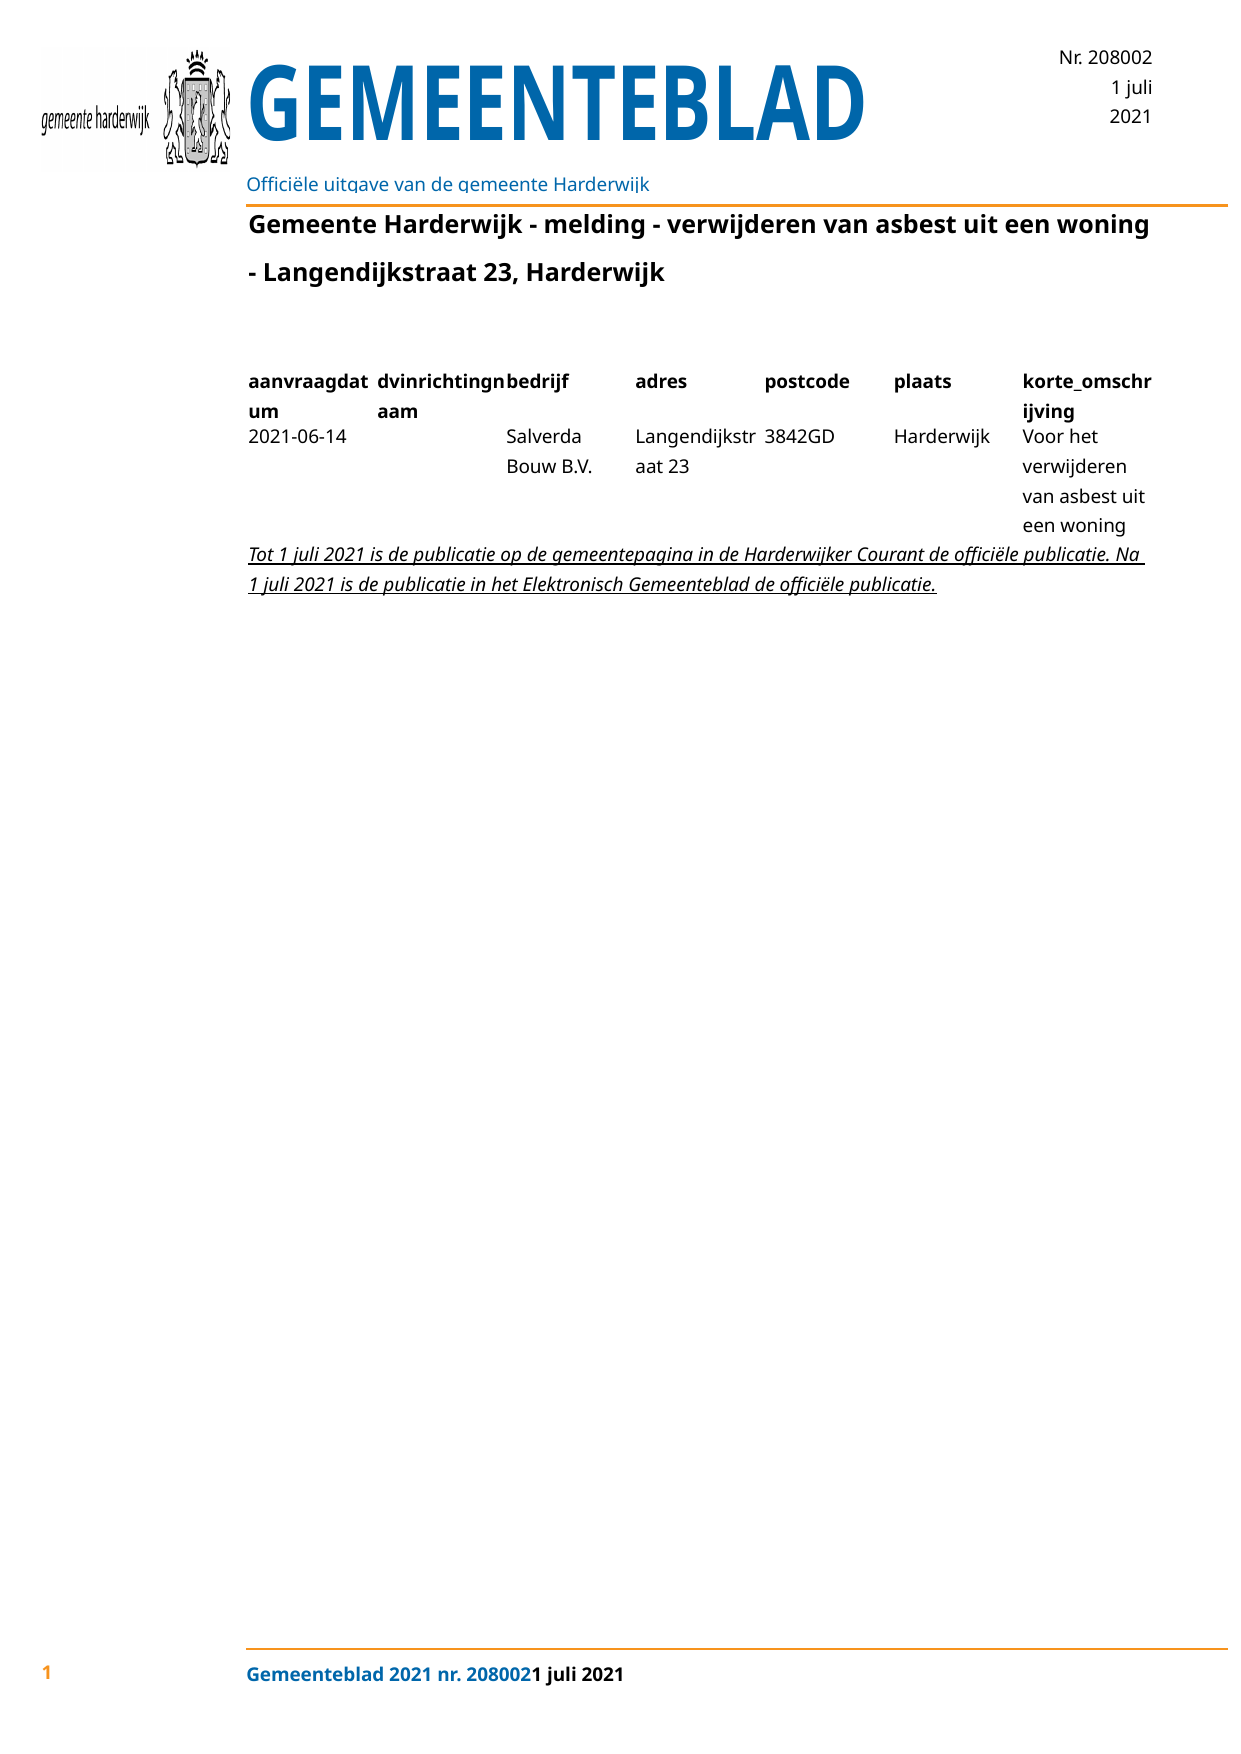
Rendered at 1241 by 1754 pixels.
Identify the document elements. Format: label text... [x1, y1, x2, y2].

table_header aanvraagdatum [248, 369, 377, 424]
table_header dvinrichtingnaam [377, 369, 506, 424]
table_cell Salverda Bouw B.V. [506, 424, 635, 538]
table_header plaats [894, 369, 1022, 424]
table_cell 2021-06-14 [248, 424, 377, 538]
text Tot 1 juli 2021 is de publicatie op de gemeentepagina in de Harderwijker Courant de officiële publicatie. Na 1 juli 2021 is de publicatie in het Elektronisch Gemeenteblad de officiële publicatie. [248, 541, 1152, 597]
table_header adres [635, 369, 764, 424]
table_header korte_omschrijving [1023, 369, 1152, 424]
table_cell 3842GD [764, 424, 893, 538]
table_header bedrijf [506, 369, 635, 424]
picture [41, 47, 231, 172]
text Gemeente Harderwijk - melding - verwijderen van asbest uit een woning - Langendijkstraat 23, Harderwijk [248, 207, 1152, 288]
table_header postcode [764, 369, 893, 424]
table_cell Harderwijk [894, 424, 1022, 538]
table_cell Voor het verwijderen van asbest uit een woning [1023, 424, 1152, 538]
table_cell [377, 424, 506, 538]
table_cell Langendijkstraat 23 [635, 424, 764, 538]
